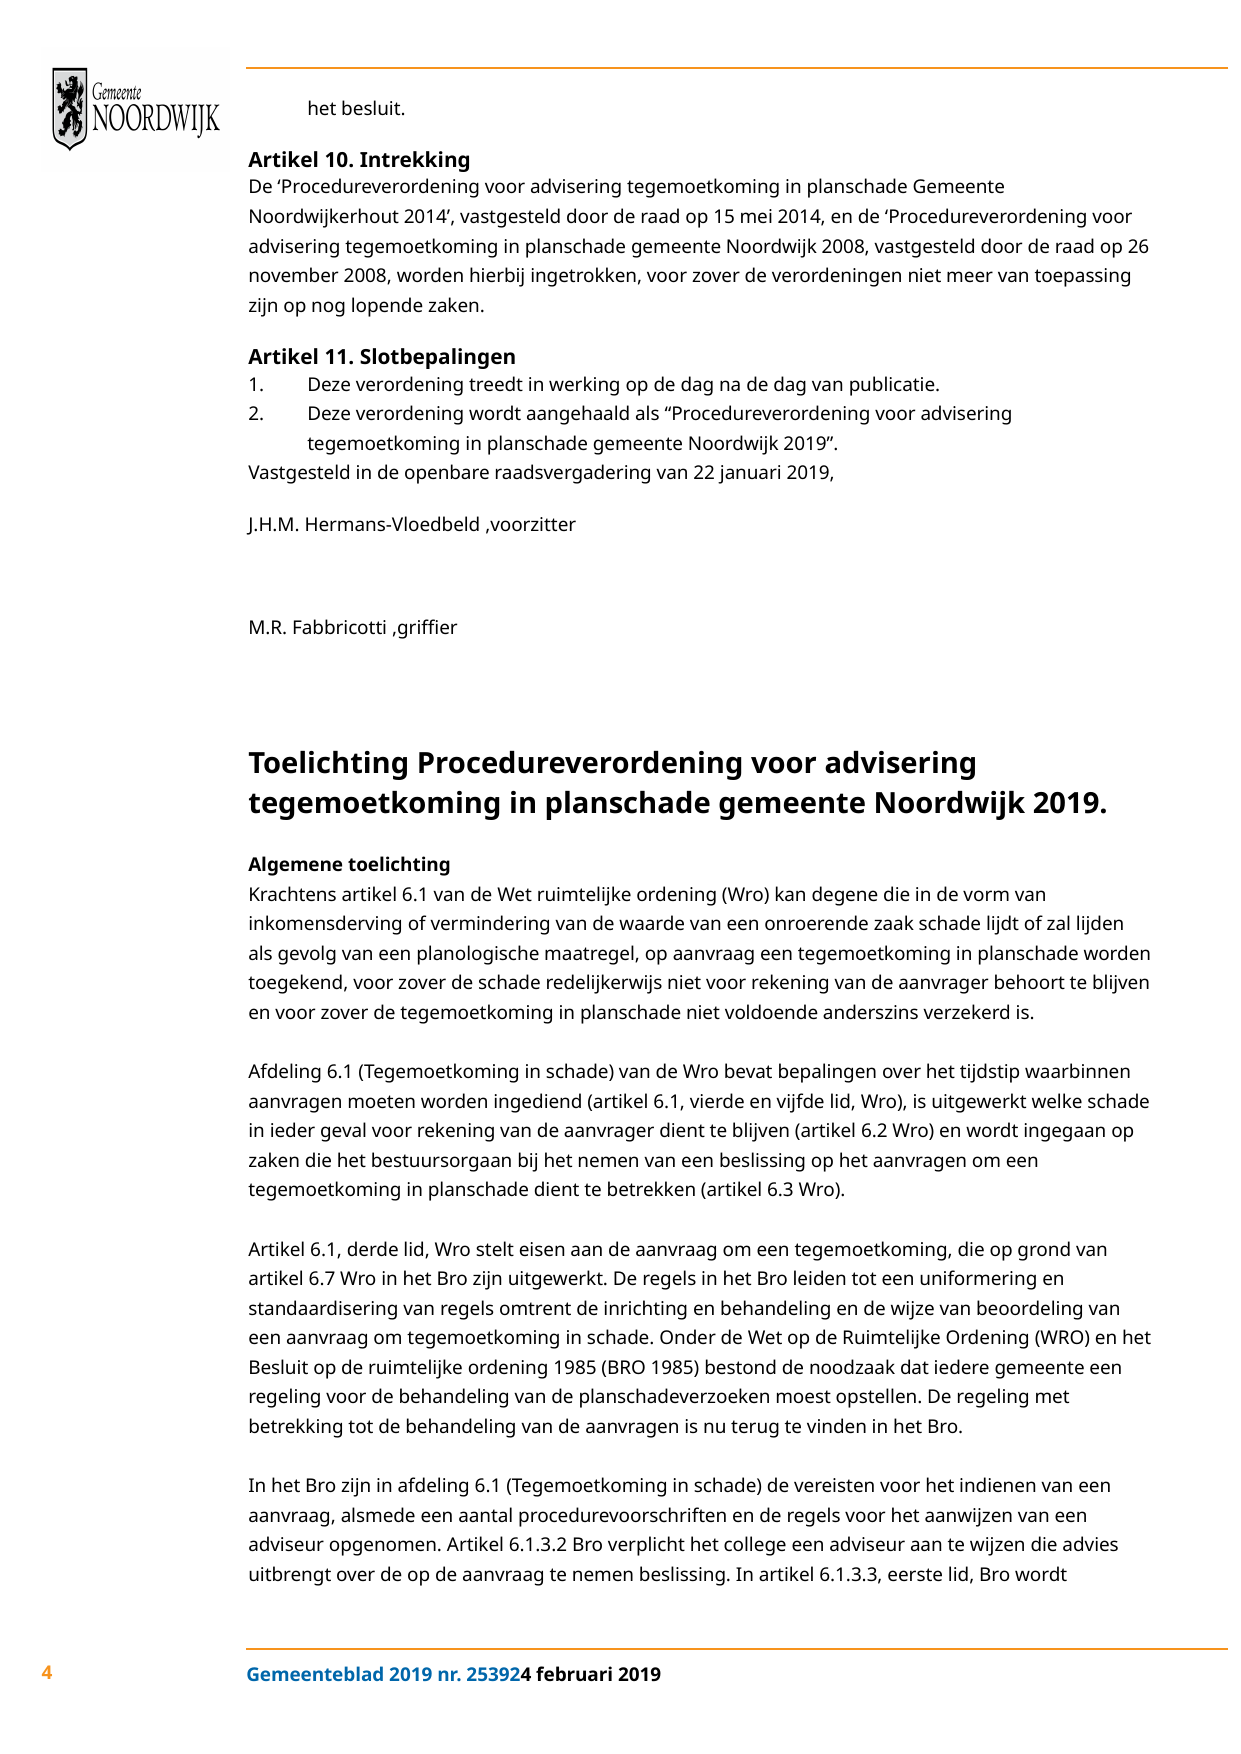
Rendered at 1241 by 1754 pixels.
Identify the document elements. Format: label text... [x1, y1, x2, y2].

picture [41, 47, 231, 172]
text Toelichting Procedureverordening voor advisering tegemoetkoming in planschade gemeente Noordwijk 2019. [248, 743, 1152, 822]
text Vastgesteld in de openbare raadsvergadering van 22 januari 2019, [248, 459, 1152, 485]
text In het Bro zijn in afdeling 6.1 (Tegemoetkoming in schade) de vereisten voor het indienen van een aanvraag, alsmede een aantal procedurevoorschriften en de regels voor het aanwijzen van een adviseur opgenomen. Artikel 6.1.3.2 Bro verplicht het college een adviseur aan te wijzen die advies uitbrengt over de op de aanvraag te nemen beslissing. In artikel 6.1.3.3, eerste lid, Bro wordt [248, 1472, 1152, 1587]
text Artikel 10. Intrekking [248, 145, 1152, 174]
text J.H.M. Hermans-Vloedbeld ,voorzitter [248, 511, 1152, 537]
list Deze verordening treedt in werking op de dag na de dag van publicatie. [248, 371, 1152, 397]
text Algemene toelichting [248, 851, 1152, 877]
text Artikel 6.1, derde lid, Wro stelt eisen aan de aanvraag om een tegemoetkoming, die op grond van artikel 6.7 Wro in het Bro zijn uitgewerkt. De regels in het Bro leiden tot een uniformering en standaardisering van regels omtrent de inrichting en behandeling en de wijze van beoordeling van een aanvraag om tegemoetkoming in schade. Onder de Wet op de Ruimtelijke Ordening (WRO) en het Besluit op de ruimtelijke ordening 1985 (BRO 1985) bestond de noodzaak dat iedere gemeente een regeling voor de behandeling van de planschadeverzoeken moest opstellen. De regeling met betrekking tot de behandeling van de aanvragen is nu terug te vinden in het Bro. [248, 1236, 1152, 1439]
text Artikel 11. Slotbepalingen [248, 342, 1152, 371]
list Deze verordening wordt aangehaald als “Procedureverordening voor advisering tegemoetkoming in planschade gemeente Noordwijk 2019”. [248, 400, 1152, 456]
list het besluit. [248, 95, 1152, 121]
text De ‘Procedureverordening voor advisering tegemoetkoming in planschade Gemeente Noordwijkerhout 2014’, vastgesteld door de raad op 15 mei 2014, en de ‘Procedureverordening voor advisering tegemoetkoming in planschade gemeente Noordwijk 2008, vastgesteld door de raad op 26 november 2008, worden hierbij ingetrokken, voor zover de verordeningen niet meer van toepassing zijn op nog lopende zaken. [248, 174, 1152, 318]
text Krachtens artikel 6.1 van de Wet ruimtelijke ordening (Wro) kan degene die in de vorm van inkomensderving of vermindering van de waarde van een onroerende zaak schade lijdt of zal lijden als gevolg van een planologische maatregel, op aanvraag een tegemoetkoming in planschade worden toegekend, voor zover de schade redelijkerwijs niet voor rekening van de aanvrager behoort te blijven en voor zover de tegemoetkoming in planschade niet voldoende anderszins verzekerd is. [248, 881, 1152, 1025]
text M.R. Fabbricotti ,griffier [248, 614, 1152, 640]
text Afdeling 6.1 (Tegemoetkoming in schade) van de Wro bevat bepalingen over het tijdstip waarbinnen aanvragen moeten worden ingediend (artikel 6.1, vierde en vijfde lid, Wro), is uitgewerkt welke schade in ieder geval voor rekening van de aanvrager dient te blijven (artikel 6.2 Wro) en wordt ingegaan op zaken die het bestuursorgaan bij het nemen van een beslissing op het aanvragen om een tegemoetkoming in planschade dient te betrekken (artikel 6.3 Wro). [248, 1058, 1152, 1202]
